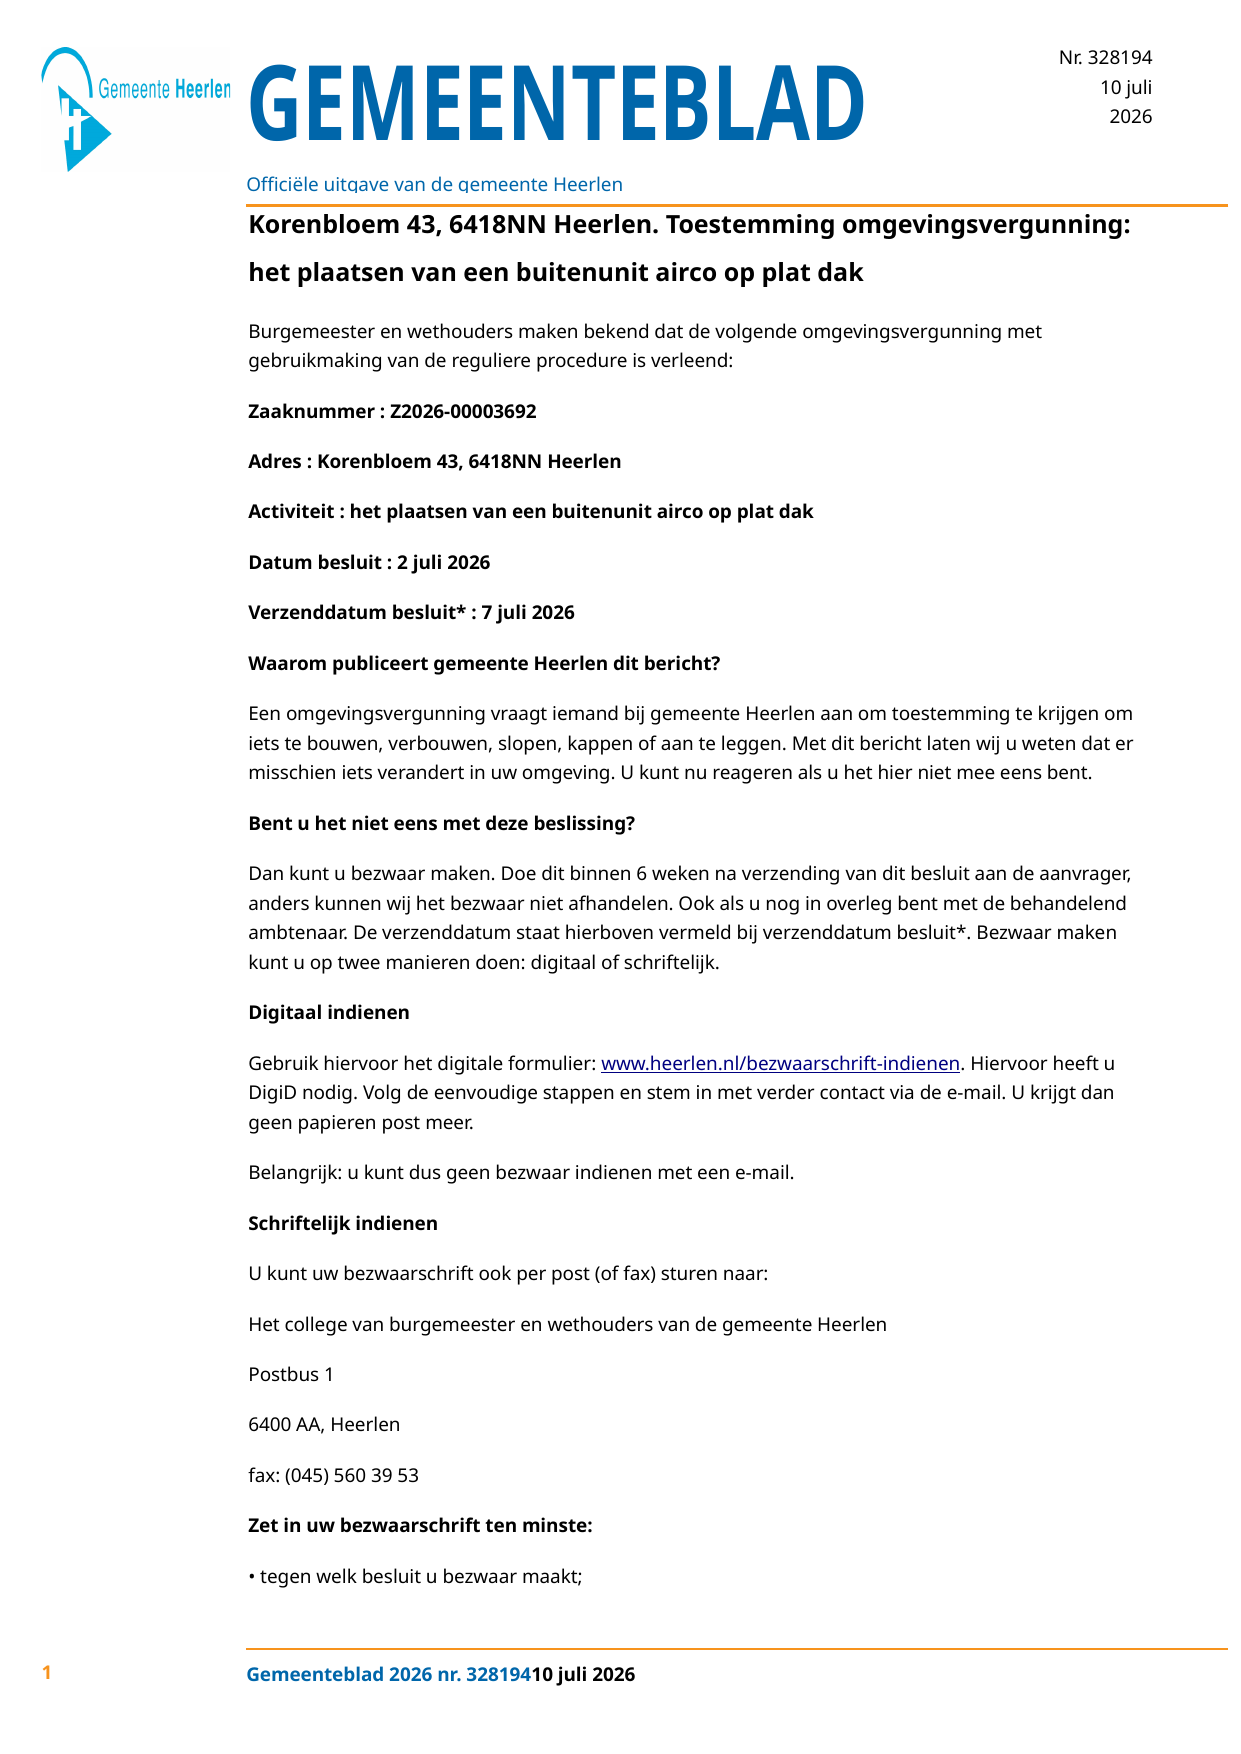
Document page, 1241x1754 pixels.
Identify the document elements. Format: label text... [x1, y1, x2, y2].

text • tegen welk besluit u bezwaar maakt; [248, 1563, 1152, 1589]
picture [41, 47, 59, 70]
text Burgemeester en wethouders maken bekend dat de volgende omgevingsvergunning met gebruikmaking van de reguliere procedure is verleend: [248, 318, 1152, 373]
text 6400 AA, Heerlen [248, 1412, 1152, 1437]
text Bent u het niet eens met deze beslissing? [248, 810, 1152, 836]
text Korenbloem 43, 6418NN Heerlen. Toestemming omgevingsvergunning: het plaatsen van een buitenunit airco op plat dak [248, 207, 1152, 288]
text Digitaal indienen [248, 999, 1152, 1025]
text Schriftelijk indienen [248, 1210, 1152, 1236]
text fax: (045) 560 39 53 [248, 1462, 1152, 1488]
text Dan kunt u bezwaar maken. Doe dit binnen 6 weken na verzending van dit besluit aan de aanvrager, anders kunnen wij het bezwaar niet afhandelen. Ook als u nog in overleg bent met de behandelend ambtenaar. De verzenddatum staat hierboven vermeld bij verzenddatum besluit*. Bezwaar maken kunt u op twee manieren doen: digitaal of schriftelijk. [248, 860, 1152, 975]
text Verzenddatum besluit* : 7 juli 2026 [248, 599, 1152, 625]
picture [41, 47, 231, 172]
text U kunt uw bezwaarschrift ook per post (of fax) sturen naar: [248, 1260, 1152, 1286]
text Het college van burgemeester en wethouders van de gemeente Heerlen [248, 1311, 1152, 1337]
text Belangrijk: u kunt dus geen bezwaar indienen met een e-mail. [248, 1159, 1152, 1185]
text Postbus 1 [248, 1361, 1152, 1387]
text Waarom publiceert gemeente Heerlen dit bericht? [248, 650, 1152, 676]
text Een omgevingsvergunning vraagt iemand bij gemeente Heerlen aan om toestemming te krijgen om iets te bouwen, verbouwen, slopen, kappen of aan te leggen. Met dit bericht laten wij u weten dat er misschien iets verandert in uw omgeving. U kunt nu reageren als u het hier niet mee eens bent. [248, 700, 1152, 785]
text Gebruik hiervoor het digitale formulier: www.heerlen.nl/bezwaarschrift-indienen. Hiervoor heeft u DigiD nodig. Volg de eenvoudige stappen en stem in met verder contact via de e-mail. U krijgt dan geen papieren post meer. [248, 1050, 1152, 1135]
text Adres : Korenbloem 43, 6418NN Heerlen [248, 448, 1152, 474]
text Datum besluit : 2 juli 2026 [248, 549, 1152, 575]
text Zaaknummer : Z2026-00003692 [248, 398, 1152, 424]
text Activiteit : het plaatsen van een buitenunit airco op plat dak [248, 499, 1152, 524]
text Zet in uw bezwaarschrift ten minste: [248, 1512, 1152, 1538]
